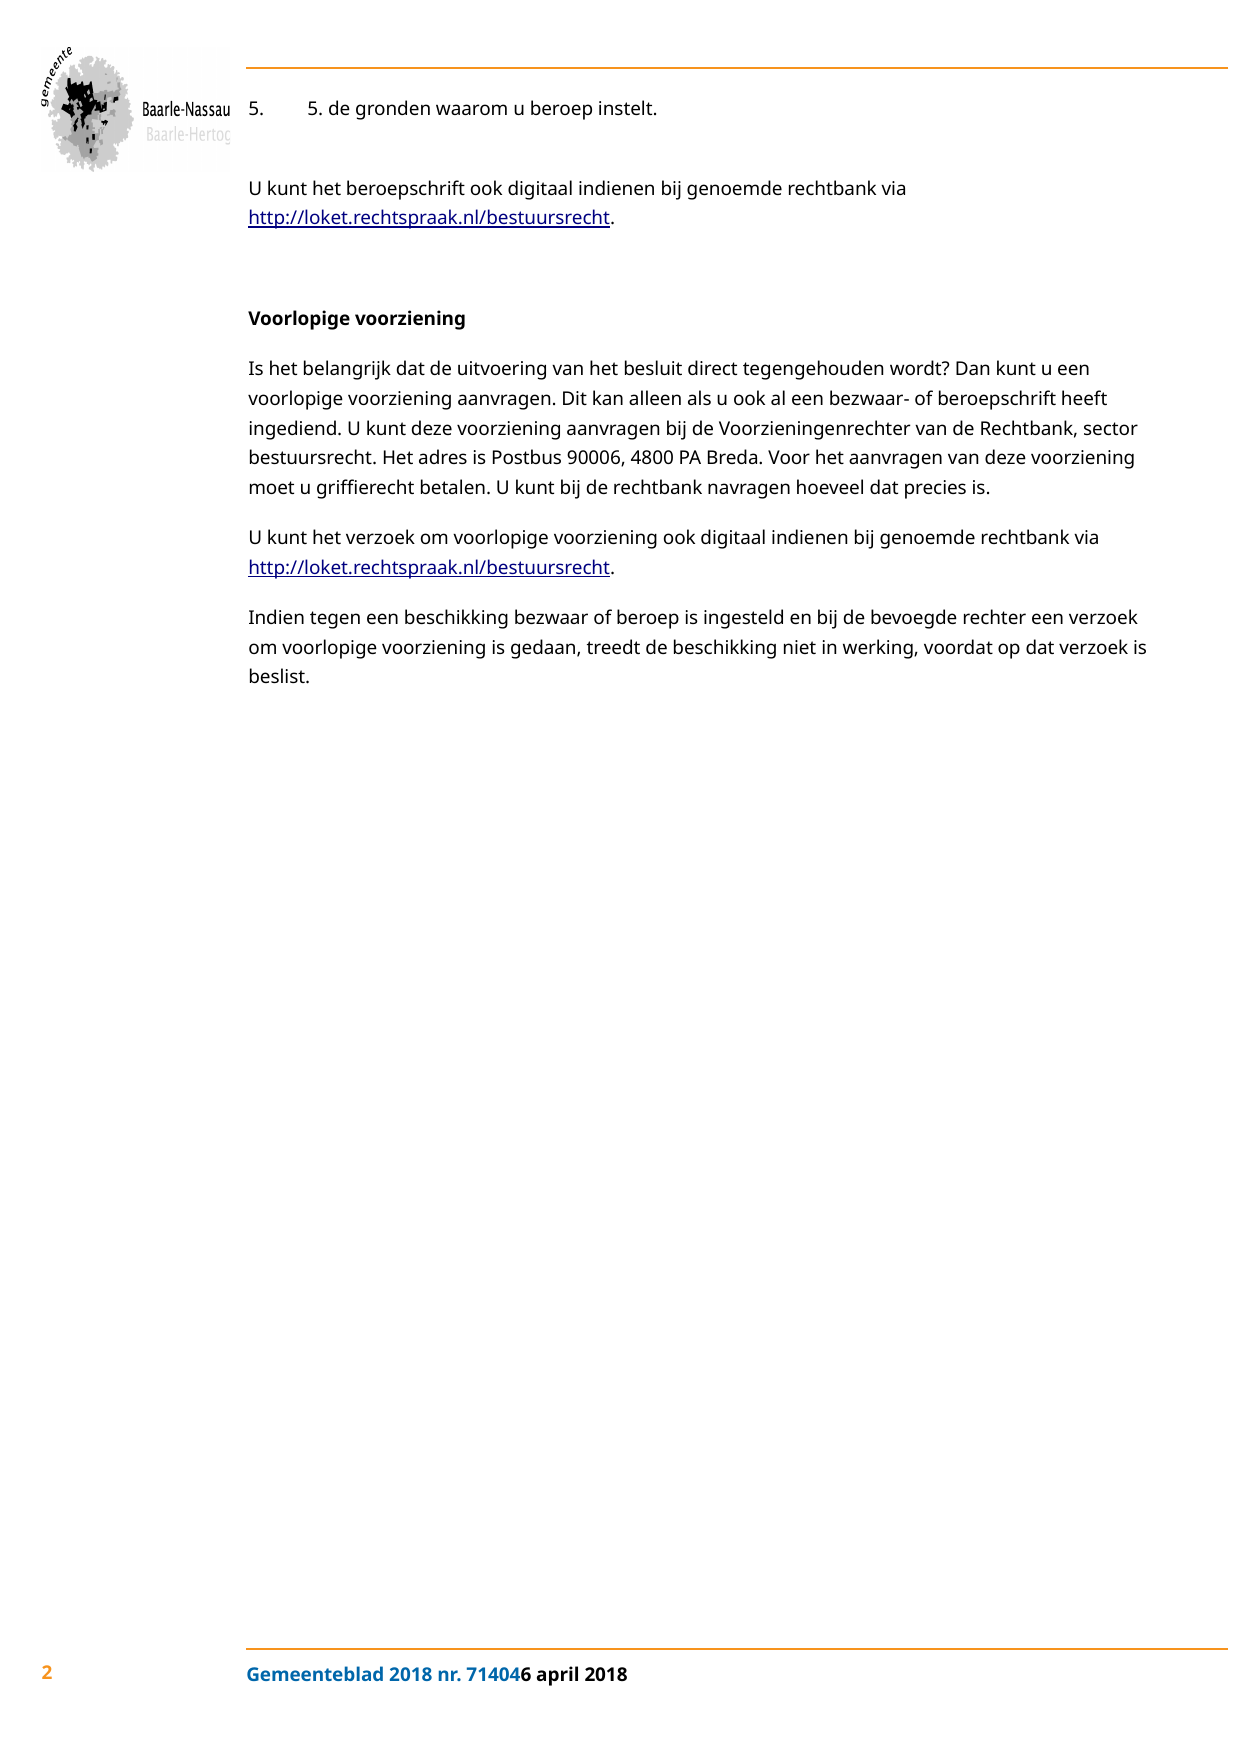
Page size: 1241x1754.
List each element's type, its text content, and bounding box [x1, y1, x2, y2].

text Is het belangrijk dat de uitvoering van het besluit direct tegengehouden wordt? Dan kunt u een voorlopige voorziening aanvragen. Dit kan alleen als u ook al een bezwaar- of beroepschrift heeft ingediend. U kunt deze voorziening aanvragen bij de Voorzieningenrechter van de Rechtbank, sector bestuursrecht. Het adres is Postbus 90006, 4800 PA Breda. Voor het aanvragen van deze voorziening moet u griffierecht betalen. U kunt bij de rechtbank navragen hoeveel dat precies is. [248, 356, 1152, 500]
picture [41, 47, 231, 172]
text U kunt het verzoek om voorlopige voorziening ook digitaal indienen bij genoemde rechtbank via http://loket.rechtspraak.nl/bestuursrecht. [248, 524, 1152, 580]
text Voorlopige voorziening [248, 305, 1152, 331]
text Indien tegen een beschikking bezwaar of beroep is ingesteld en bij de bevoegde rechter een verzoek om voorlopige voorziening is gedaan, treedt de beschikking niet in werking, voordat op dat verzoek is beslist. [248, 604, 1152, 689]
text U kunt het beroepschrift ook digitaal indienen bij genoemde rechtbank via http://loket.rechtspraak.nl/bestuursrecht. [248, 175, 1152, 230]
list 5. de gronden waarom u beroep instelt. [248, 95, 1152, 121]
